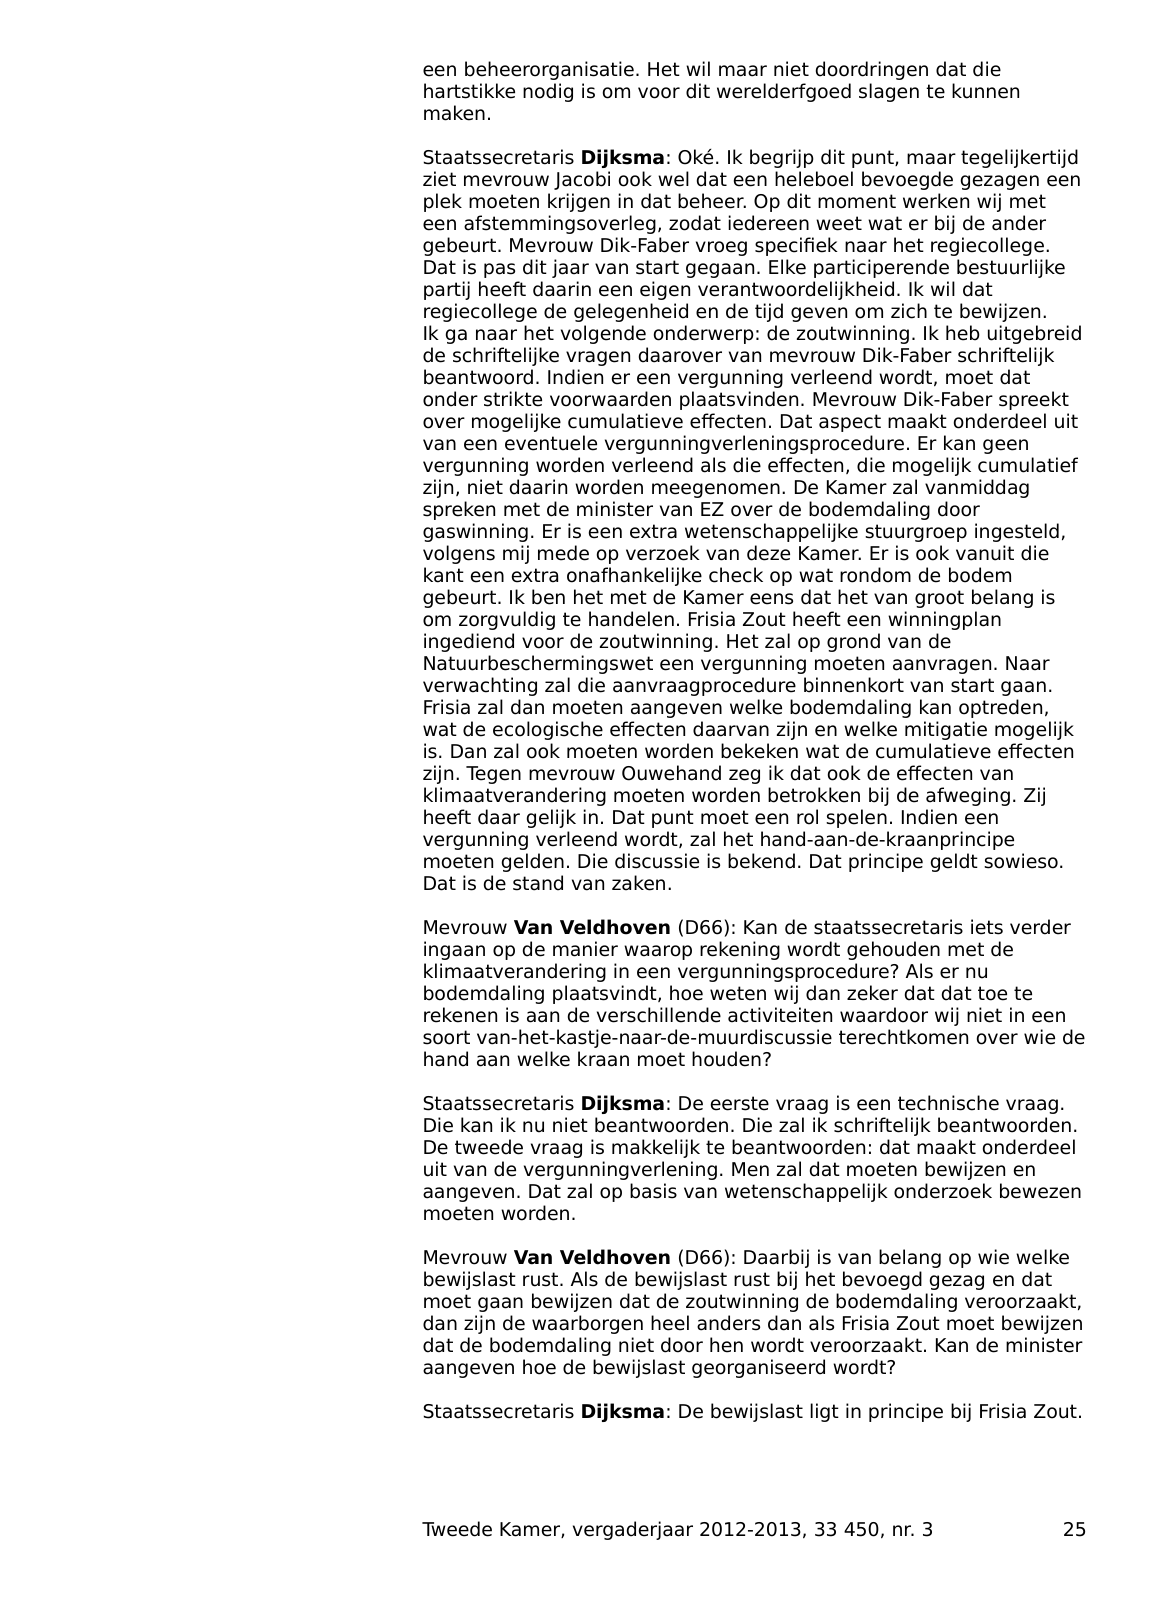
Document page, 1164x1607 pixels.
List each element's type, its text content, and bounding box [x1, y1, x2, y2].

text Mevrouw Van Veldhoven (D66): Kan de staatssecretaris iets verder ingaan op de manier waarop rekening wordt gehouden met de klimaatverandering in een vergunningsprocedure? Als er nu bodemdaling plaatsvindt, hoe weten wij dan zeker dat dat toe te rekenen is aan de verschillende activiteiten waardoor wij niet in een soort van-het-kastje-naar-de-muurdiscussie terechtkomen over wie de hand aan welke kraan moet houden? [422, 917, 1087, 1071]
text een beheerorganisatie. Het wil maar niet doordringen dat die hartstikke nodig is om voor dit werelderfgoed slagen te kunnen maken. [422, 59, 1087, 125]
text Staatssecretaris Dijksma: Oké. Ik begrijp dit punt, maar tegelijkertijd ziet mevrouw Jacobi ook wel dat een heleboel bevoegde gezagen een plek moeten krijgen in dat beheer. Op dit moment werken wij met een afstemmingsoverleg, zodat iedereen weet wat er bij de ander gebeurt. Mevrouw Dik-Faber vroeg specifiek naar het regiecollege. Dat is pas dit jaar van start gegaan. Elke participerende bestuurlijke partij heeft daarin een eigen verantwoordelijkheid. Ik wil dat regiecollege de gelegenheid en de tijd geven om zich te bewijzen. [422, 147, 1087, 323]
text Ik ga naar het volgende onderwerp: de zoutwinning. Ik heb uitgebreid de schriftelijke vragen daarover van mevrouw Dik-Faber schriftelijk beantwoord. Indien er een vergunning verleend wordt, moet dat onder strikte voorwaarden plaatsvinden. Mevrouw Dik-Faber spreekt over mogelijke cumulatieve effecten. Dat aspect maakt onderdeel uit van een eventuele vergunningverleningsprocedure. Er kan geen vergunning worden verleend als die effecten, die mogelijk cumulatief zijn, niet daarin worden meegenomen. De Kamer zal vanmiddag spreken met de minister van EZ over de bodemdaling door gaswinning. Er is een extra wetenschappelijke stuurgroep ingesteld, volgens mij mede op verzoek van deze Kamer. Er is ook vanuit die kant een extra onafhankelijke check op wat rondom de bodem gebeurt. Ik ben het met de Kamer eens dat het van groot belang is om zorgvuldig te handelen. Frisia Zout heeft een winningplan ingediend voor de zoutwinning. Het zal op grond van de Natuurbeschermingswet een vergunning moeten aanvragen. Naar verwachting zal die aanvraagprocedure binnenkort van start gaan. Frisia zal dan moeten aangeven welke bodemdaling kan optreden, wat de ecologische effecten daarvan zijn en welke mitigatie mogelijk is. Dan zal ook moeten worden bekeken wat de cumulatieve effecten zijn. Tegen mevrouw Ouwehand zeg ik dat ook de effecten van klimaatverandering moeten worden betrokken bij de afweging. Zij heeft daar gelijk in. Dat punt moet een rol spelen. Indien een vergunning verleend wordt, zal het hand-aan-de-kraanprincipe moeten gelden. Die discussie is bekend. Dat principe geldt sowieso. Dat is de stand van zaken. [422, 323, 1087, 894]
text Mevrouw Van Veldhoven (D66): Daarbij is van belang op wie welke bewijslast rust. Als de bewijslast rust bij het bevoegd gezag en dat moet gaan bewijzen dat de zoutwinning de bodemdaling veroorzaakt, dan zijn de waarborgen heel anders dan als Frisia Zout moet bewijzen dat de bodemdaling niet door hen wordt veroorzaakt. Kan de minister aangeven hoe de bewijslast georganiseerd wordt? [422, 1247, 1087, 1379]
text Staatssecretaris Dijksma: De bewijslast ligt in principe bij Frisia Zout. [422, 1401, 1087, 1423]
text Staatssecretaris Dijksma: De eerste vraag is een technische vraag. Die kan ik nu niet beantwoorden. Die zal ik schriftelijk beantwoorden. De tweede vraag is makkelijk te beantwoorden: dat maakt onderdeel uit van de vergunningverlening. Men zal dat moeten bewijzen en aangeven. Dat zal op basis van wetenschappelijk onderzoek bewezen moeten worden. [422, 1093, 1087, 1224]
